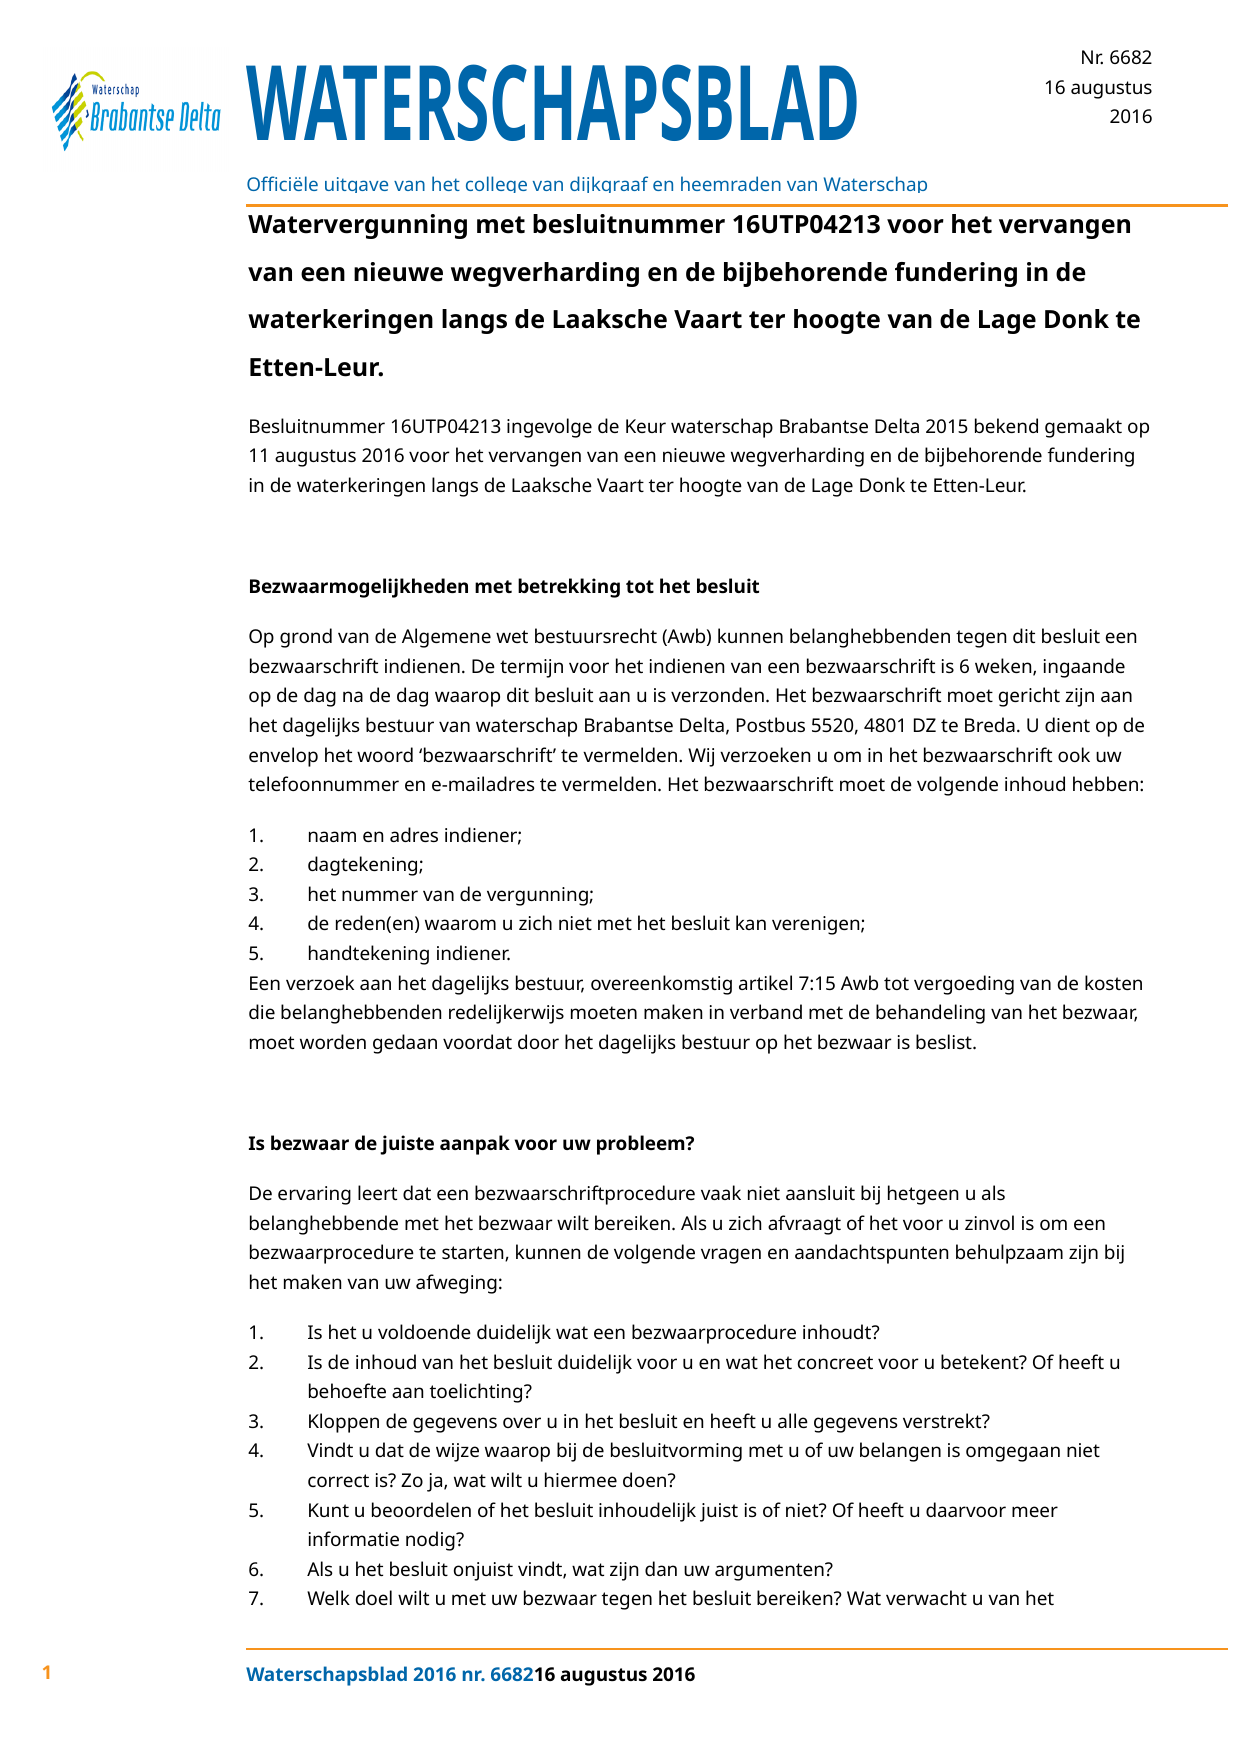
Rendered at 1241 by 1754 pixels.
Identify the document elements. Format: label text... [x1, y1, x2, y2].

text Op grond van de Algemene wet bestuursrecht (Awb) kunnen belanghebbenden tegen dit besluit een bezwaarschrift indienen. De termijn voor het indienen van een bezwaarschrift is 6 weken, ingaande op de dag na de dag waarop dit besluit aan u is verzonden. Het bezwaarschrift moet gericht zijn aan het dagelijks bestuur van waterschap Brabantse Delta, Postbus 5520, 4801 DZ te Breda. U dient op de envelop het woord ‘bezwaarschrift’ te vermelden. Wij verzoeken u om in het bezwaarschrift ook uw telefoonnummer en e‑mailadres te vermelden. Het bezwaarschrift moet de volgende inhoud hebben: [248, 623, 1152, 797]
text Is bezwaar de juiste aanpak voor uw probleem? [248, 1130, 1152, 1156]
list Kunt u beoordelen of het besluit inhoudelijk juist is of niet? Of heeft u daarvoor meer informatie nodig? [248, 1497, 1152, 1552]
text Watervergunning met besluitnummer 16UTP04213 voor het vervangen van een nieuwe wegverharding en de bijbehorende fundering in de waterkeringen langs de Laaksche Vaart ter hoogte van de Lage Donk te Etten-Leur. [248, 207, 1152, 384]
list naam en adres indiener; [248, 822, 1152, 848]
list Welk doel wilt u met uw bezwaar tegen het besluit bereiken? Wat verwacht u van het [248, 1586, 1152, 1611]
list Vindt u dat de wijze waarop bij de besluitvorming met u of uw belangen is omgegaan niet correct is? Zo ja, wat wilt u hiermee doen? [248, 1438, 1152, 1493]
list Als u het besluit onjuist vindt, wat zijn dan uw argumenten? [248, 1556, 1152, 1582]
text Bezwaarmogelijkheden met betrekking tot het besluit [248, 573, 1152, 599]
text Een verzoek aan het dagelijks bestuur, overeenkomstig artikel 7:15 Awb tot vergoeding van de kosten die belanghebbenden redelijkerwijs moeten maken in verband met de behandeling van het bezwaar, moet worden gedaan voordat door het dagelijks bestuur op het bezwaar is beslist. [248, 970, 1152, 1055]
list Is het u voldoende duidelijk wat een bezwaarprocedure inhoudt? [248, 1319, 1152, 1345]
list handtekening indiener. [248, 940, 1152, 966]
list de reden(en) waarom u zich niet met het besluit kan verenigen; [248, 911, 1152, 936]
list Kloppen de gegevens over u in het besluit en heeft u alle gegevens verstrekt? [248, 1408, 1152, 1434]
text Besluitnummer 16UTP04213 ingevolge de Keur waterschap Brabantse Delta 2015 bekend gemaakt op 11 augustus 2016 voor het vervangen van een nieuwe wegverharding en de bijbehorende fundering in de waterkeringen langs de Laaksche Vaart ter hoogte van de Lage Donk te Etten-Leur. [248, 413, 1152, 498]
list Is de inhoud van het besluit duidelijk voor u en wat het concreet voor u betekent? Of heeft u behoefte aan toelichting? [248, 1349, 1152, 1404]
picture [41, 47, 231, 172]
list het nummer van de vergunning; [248, 881, 1152, 907]
list dagtekening; [248, 851, 1152, 877]
text De ervaring leert dat een bezwaarschriftprocedure vaak niet aansluit bij hetgeen u als belanghebbende met het bezwaar wilt bereiken. Als u zich afvraagt of het voor u zinvol is om een bezwaarprocedure te starten, kunnen de volgende vragen en aandachtspunten behulpzaam zijn bij het maken van uw afweging: [248, 1180, 1152, 1295]
